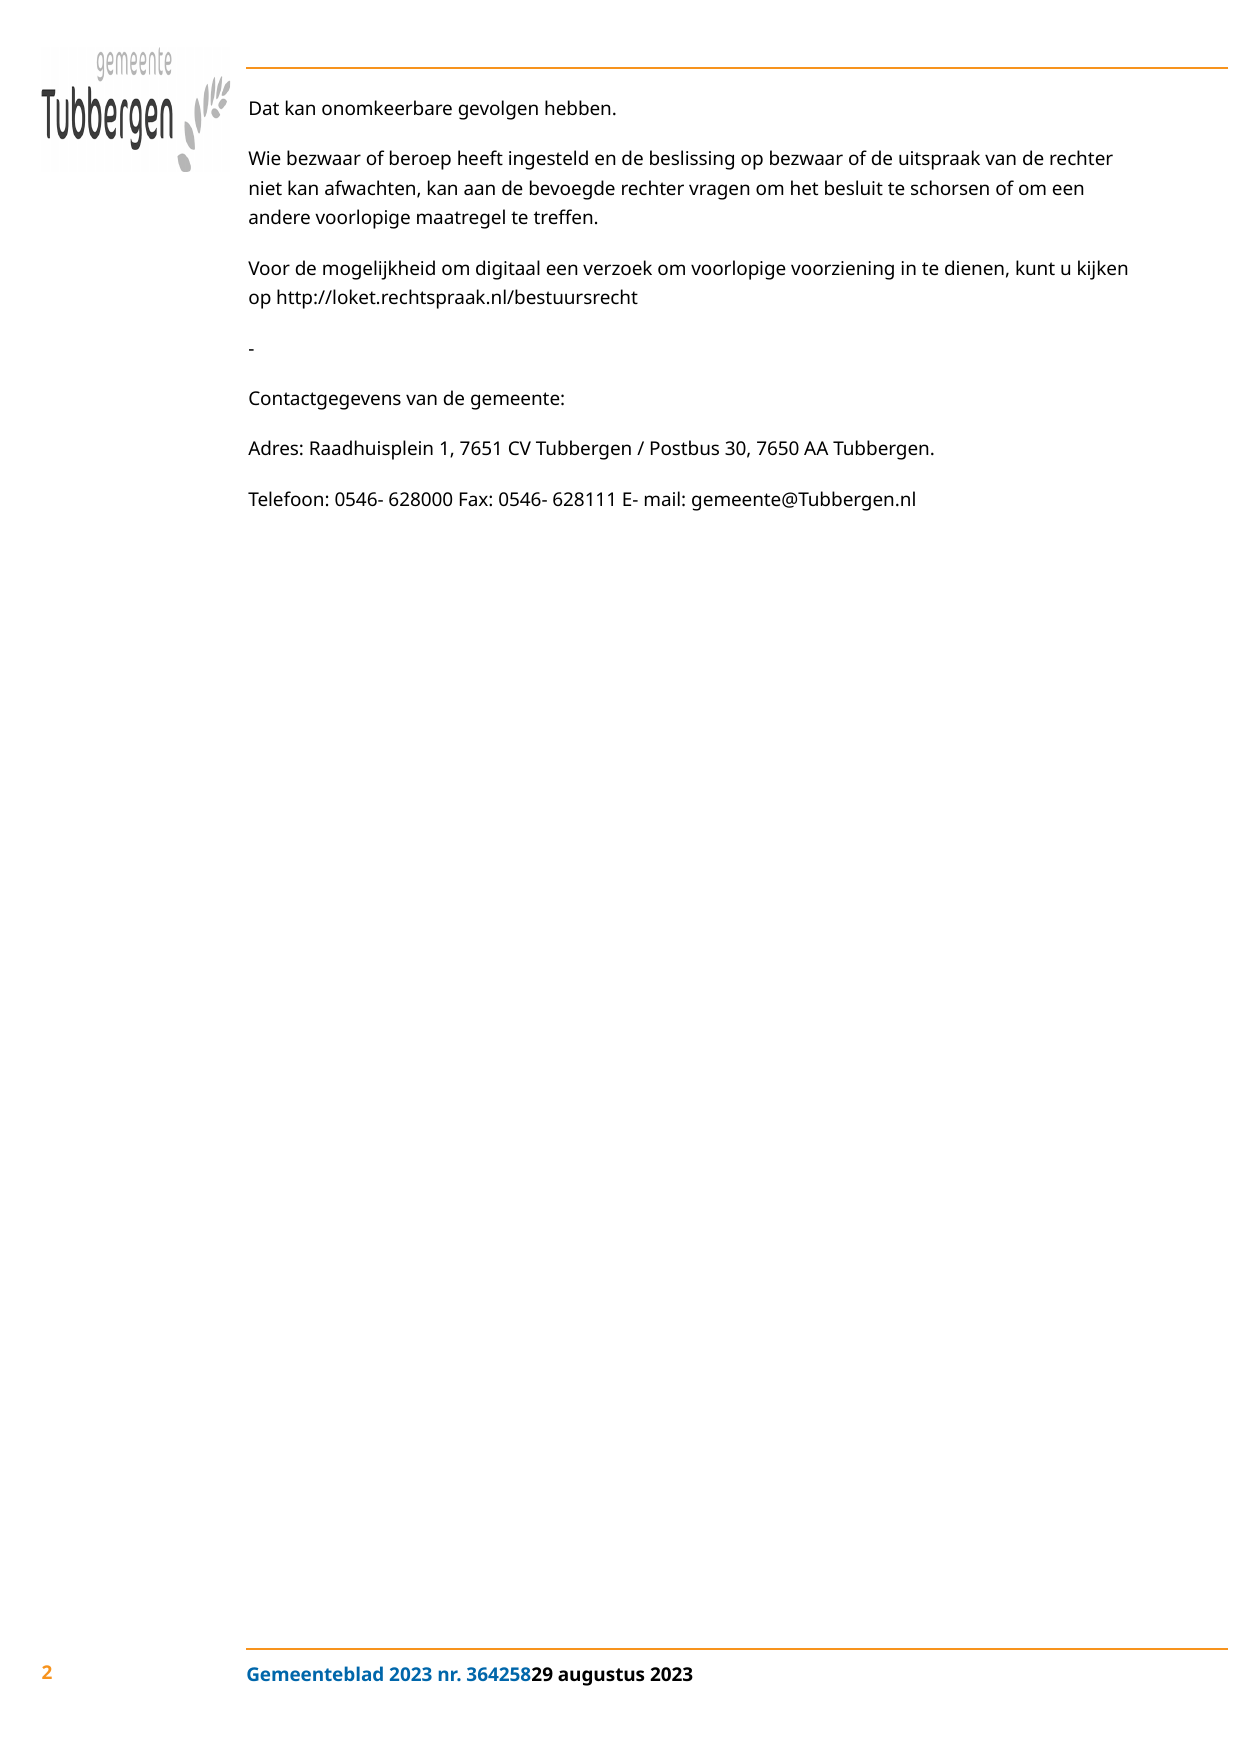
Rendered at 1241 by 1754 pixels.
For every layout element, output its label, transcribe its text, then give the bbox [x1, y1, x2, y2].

picture [41, 47, 231, 172]
text Adres: Raadhuisplein 1, 7651 CV Tubbergen / Postbus 30, 7650 AA Tubbergen. [248, 436, 1152, 461]
text - [248, 335, 1152, 361]
text Dat kan onomkeerbare gevolgen hebben. [248, 95, 1152, 121]
text Voor de mogelijkheid om digitaal een verzoek om voorlopige voorziening in te dienen, kunt u kijken op http://loket.rechtspraak.nl/bestuursrecht [248, 255, 1152, 310]
text Contactgegevens van de gemeente: [248, 385, 1152, 411]
text Telefoon: 0546- 628000 Fax: 0546- 628111 E- mail: gemeente@Tubbergen.nl [248, 486, 1152, 512]
text Wie bezwaar of beroep heeft ingesteld en de beslissing op bezwaar of de uitspraak van de rechter niet kan afwachten, kan aan de bevoegde rechter vragen om het besluit te schorsen of om een andere voorlopige maatregel te treffen. [248, 145, 1152, 230]
